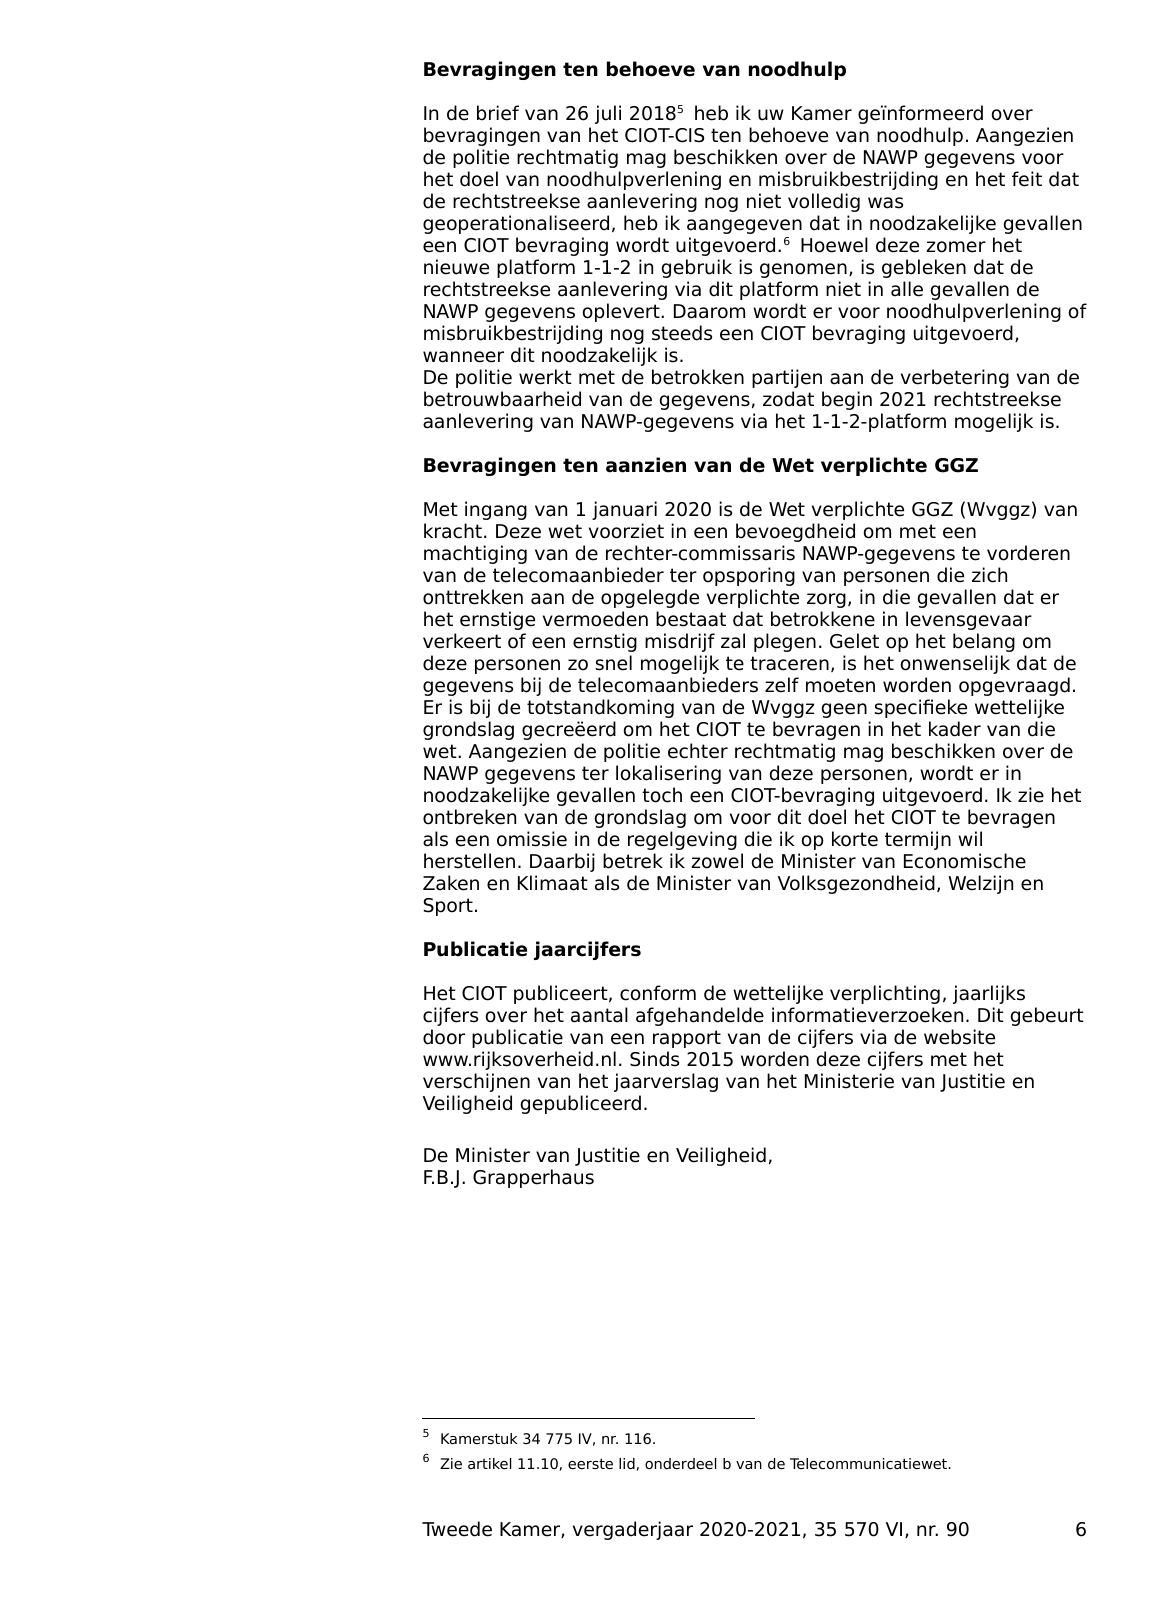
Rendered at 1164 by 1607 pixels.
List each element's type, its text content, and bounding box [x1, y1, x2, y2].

subtitle Bevragingen ten aanzien van de Wet verplichte GGZ [422, 455, 1087, 477]
text De politie werkt met de betrokken partijen aan de verbetering van de betrouwbaarheid van de gegevens, zodat begin 2021 rechtstreekse aanlevering van NAWP-gegevens via het 1-1-2-platform mogelijk is. [422, 367, 1087, 433]
subtitle Publicatie jaarcijfers [422, 939, 1087, 961]
text In de brief van 26 juli 2018 heb ik uw Kamer geïnformeerd over bevragingen van het CIOT-CIS ten behoeve van noodhulp. Aangezien de politie rechtmatig mag beschikken over de NAWP gegevens voor het doel van noodhulpverlening en misbruikbestrijding en het feit dat de rechtstreekse aanlevering nog niet volledig was geoperationaliseerd, heb ik aangegeven dat in noodzakelijke gevallen een CIOT bevraging wordt uitgevoerd. Hoewel deze zomer het nieuwe platform 1-1-2 in gebruik is genomen, is gebleken dat de rechtstreekse aanlevering via dit platform niet in alle gevallen de NAWP gegevens oplevert. Daarom wordt er voor noodhulpverlening of misbruikbestrijding nog steeds een CIOT bevraging uitgevoerd, wanneer dit noodzakelijk is. [422, 103, 1087, 367]
text Met ingang van 1 januari 2020 is de Wet verplichte GGZ (Wvggz) van kracht. Deze wet voorziet in een bevoegdheid om met een machtiging van de rechter-commissaris NAWP-gegevens te vorderen van de telecomaanbieder ter opsporing van personen die zich onttrekken aan de opgelegde verplichte zorg, in die gevallen dat er het ernstige vermoeden bestaat dat betrokkene in levensgevaar verkeert of een ernstig misdrijf zal plegen. Gelet op het belang om deze personen zo snel mogelijk te traceren, is het onwenselijk dat de gegevens bij de telecomaanbieders zelf moeten worden opgevraagd. Er is bij de totstandkoming van de Wvggz geen specifieke wettelijke grondslag gecreëerd om het CIOT te bevragen in het kader van die wet. Aangezien de politie echter rechtmatig mag beschikken over de NAWP gegevens ter lokalisering van deze personen, wordt er in noodzakelijke gevallen toch een CIOT-bevraging uitgevoerd. Ik zie het ontbreken van de grondslag om voor dit doel het CIOT te bevragen als een omissie in de regelgeving die ik op korte termijn wil herstellen. Daarbij betrek ik zowel de Minister van Economische Zaken en Klimaat als de Minister van Volksgezondheid, Welzijn en Sport. [422, 499, 1087, 917]
text Het CIOT publiceert, conform de wettelijke verplichting, jaarlijks cijfers over het aantal afgehandelde informatieverzoeken. Dit gebeurt door publicatie van een rapport van de cijfers via de website www.rijksoverheid.nl. Sinds 2015 worden deze cijfers met het verschijnen van het jaarverslag van het Ministerie van Justitie en Veiligheid gepubliceerd. [422, 983, 1087, 1115]
text Kamerstuk 34 775 IV, nr. 116. [422, 1427, 1087, 1449]
subtitle Bevragingen ten behoeve van noodhulp [422, 59, 1087, 81]
text Zie artikel 11.10, eerste lid, onderdeel b van de Telecommunicatiewet. [422, 1452, 1087, 1474]
text De Minister van Justitie en Veiligheid, F.B.J. Grapperhaus [422, 1145, 1087, 1189]
